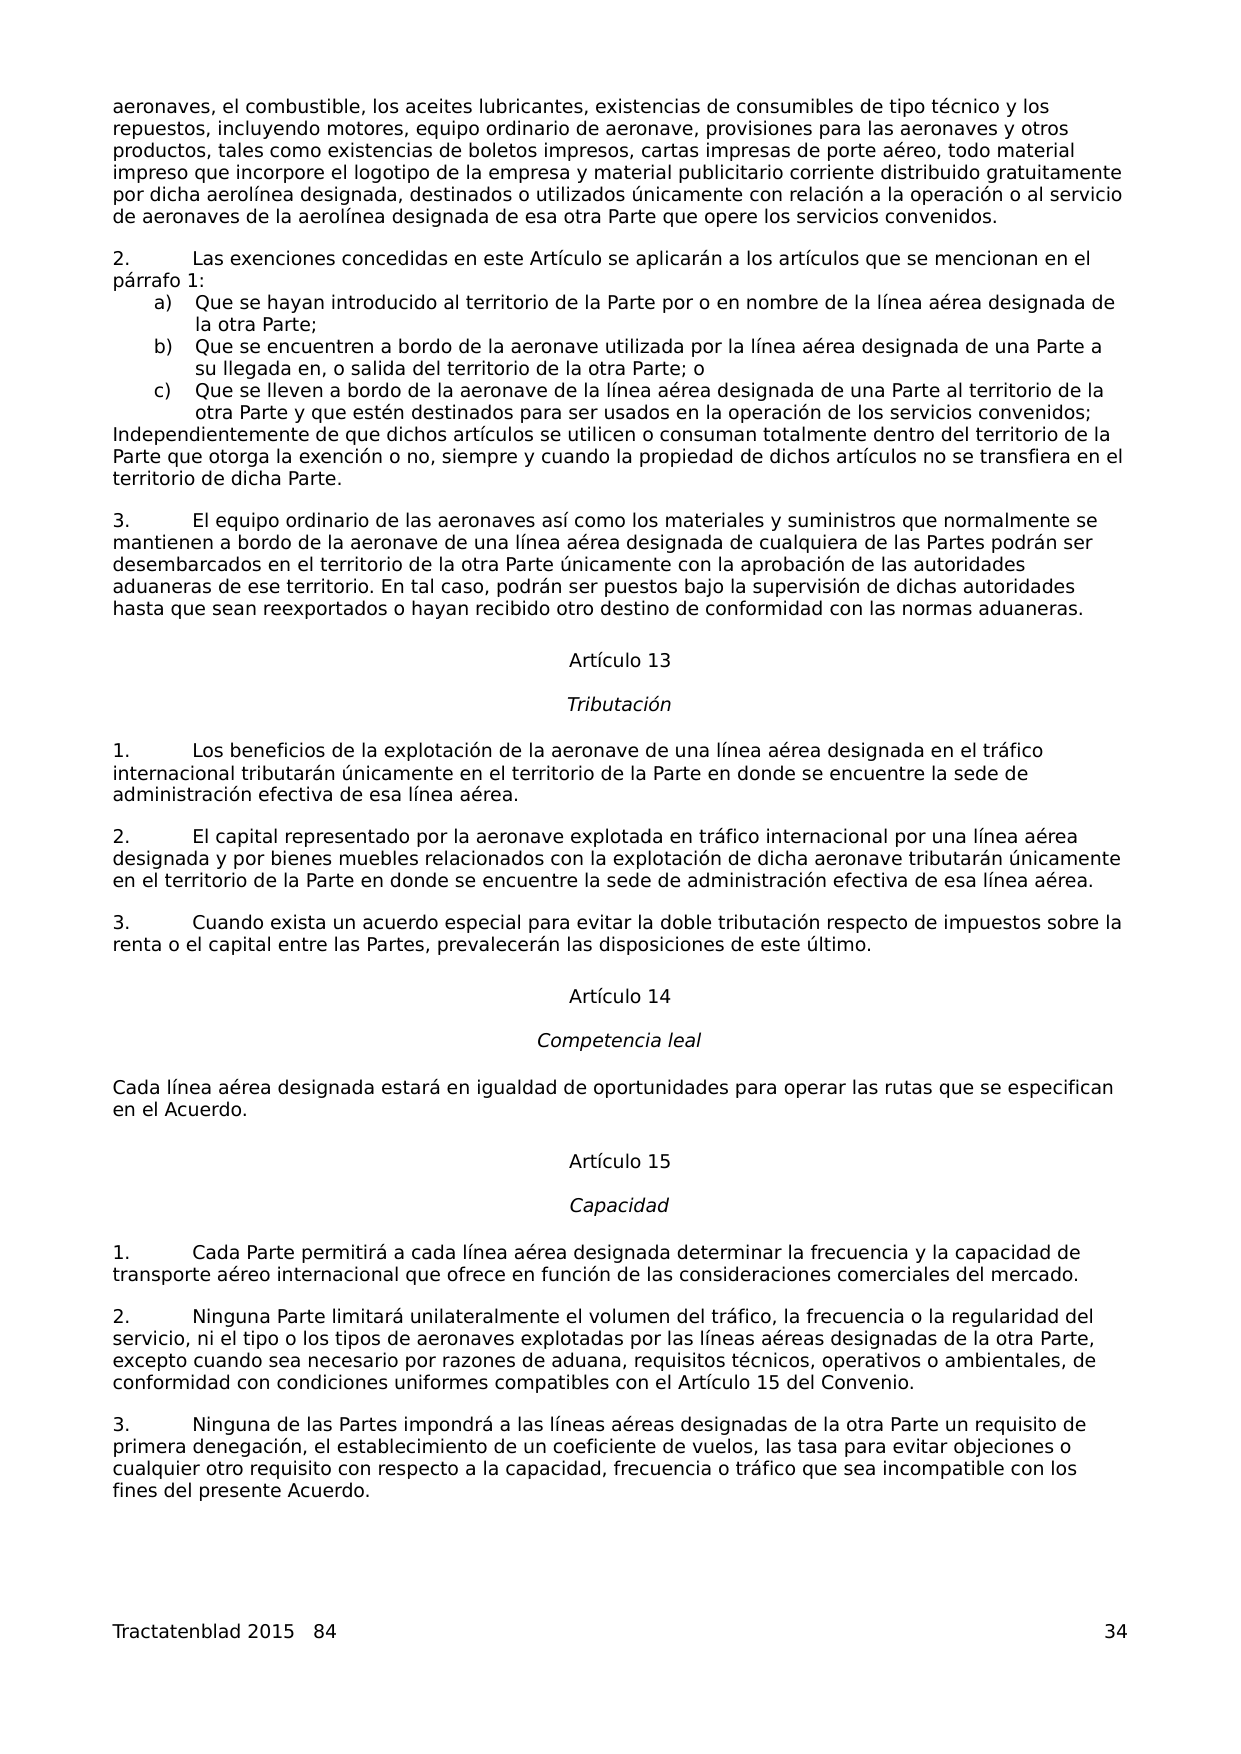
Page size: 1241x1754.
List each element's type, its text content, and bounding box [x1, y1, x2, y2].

text 2. Las exenciones concedidas en este Artículo se aplicarán a los artículos que se mencionan en el párrafo 1: [112, 248, 1128, 292]
text b) Que se encuentren a bordo de la aeronave utilizada por la línea aérea designada de una Parte a su llegada en, o salida del territorio de la otra Parte; o [153, 336, 1128, 380]
text 1. Cada Parte permitirá a cada línea aérea designada determinar la frecuencia y la capacidad de transporte aéreo internacional que ofrece en función de las consideraciones comerciales del mercado. [112, 1242, 1128, 1286]
text 3. Cuando exista un acuerdo especial para evitar la doble tributación respecto de impuestos sobre la renta o el capital entre las Partes, prevalecerán las disposiciones de este último. [112, 912, 1128, 956]
subtitle Artículo 15 Capacidad [112, 1151, 1128, 1217]
text aeronaves, el combustible, los aceites lubricantes, existencias de consumibles de tipo técnico y los repuestos, incluyendo motores, equipo ordinario de aeronave, provisiones para las aeronaves y otros productos, tales como existencias de boletos impresos, cartas impresas de porte aéreo, todo material impreso que incorpore el logotipo de la empresa y material publicitario corriente distribuido gratuitamente por dicha aerolínea designada, destinados o utilizados únicamente con relación a la operación o al servicio de aeronaves de la aerolínea designada de esa otra Parte que opere los servicios convenidos. [112, 96, 1128, 228]
text a) Que se hayan introducido al territorio de la Parte por o en nombre de la línea aérea designada de la otra Parte; [153, 292, 1128, 336]
text 2. El capital representado por la aeronave explotada en tráfico internacional por una línea aérea designada y por bienes muebles relacionados con la explotación de dicha aeronave tributarán únicamente en el territorio de la Parte en donde se encuentre la sede de administración efectiva de esa línea aérea. [112, 826, 1128, 892]
text 3. Ninguna de las Partes impondrá a las líneas aéreas designadas de la otra Parte un requisito de primera denegación, el establecimiento de un coeficiente de vuelos, las tasa para evitar objeciones o cualquier otro requisito con respecto a la capacidad, frecuencia o tráfico que sea incompatible con los fines del presente Acuerdo. [112, 1414, 1128, 1502]
subtitle Artículo 14 Competencia leal [112, 986, 1128, 1052]
text Independientemente de que dichos artículos se utilicen o consuman totalmente dentro del territorio de la Parte que otorga la exención o no, siempre y cuando la propiedad de dichos artículos no se transfiera en el territorio de dicha Parte. [112, 424, 1128, 489]
text c) Que se lleven a bordo de la aeronave de la línea aérea designada de una Parte al territorio de la otra Parte y que estén destinados para ser usados en la operación de los servicios convenidos; [153, 380, 1128, 424]
text 3. El equipo ordinario de las aeronaves así como los materiales y suministros que normalmente se mantienen a bordo de la aeronave de una línea aérea designada de cualquiera de las Partes podrán ser desembarcados en el territorio de la otra Parte únicamente con la aprobación de las autoridades aduaneras de ese territorio. En tal caso, podrán ser puestos bajo la supervisión de dichas autoridades hasta que sean reexportados o hayan recibido otro destino de conformidad con las normas aduaneras. [112, 509, 1128, 619]
subtitle Artículo 13 Tributación [112, 649, 1128, 715]
text 2. Ninguna Parte limitará unilateralmente el volumen del tráfico, la frecuencia o la regularidad del servicio, ni el tipo o los tipos de aeronaves explotadas por las líneas aéreas designadas de la otra Parte, excepto cuando sea necesario por razones de aduana, requisitos técnicos, operativos o ambientales, de conformidad con condiciones uniformes compatibles con el Artículo 15 del Convenio. [112, 1306, 1128, 1394]
text Cada línea aérea designada estará en igualdad de oportunidades para operar las rutas que se especifican en el Acuerdo. [112, 1077, 1128, 1121]
text 1. Los beneficios de la explotación de la aeronave de una línea aérea designada en el tráfico internacional tributarán únicamente en el territorio de la Parte en donde se encuentre la sede de administración efectiva de esa línea aérea. [112, 740, 1128, 806]
